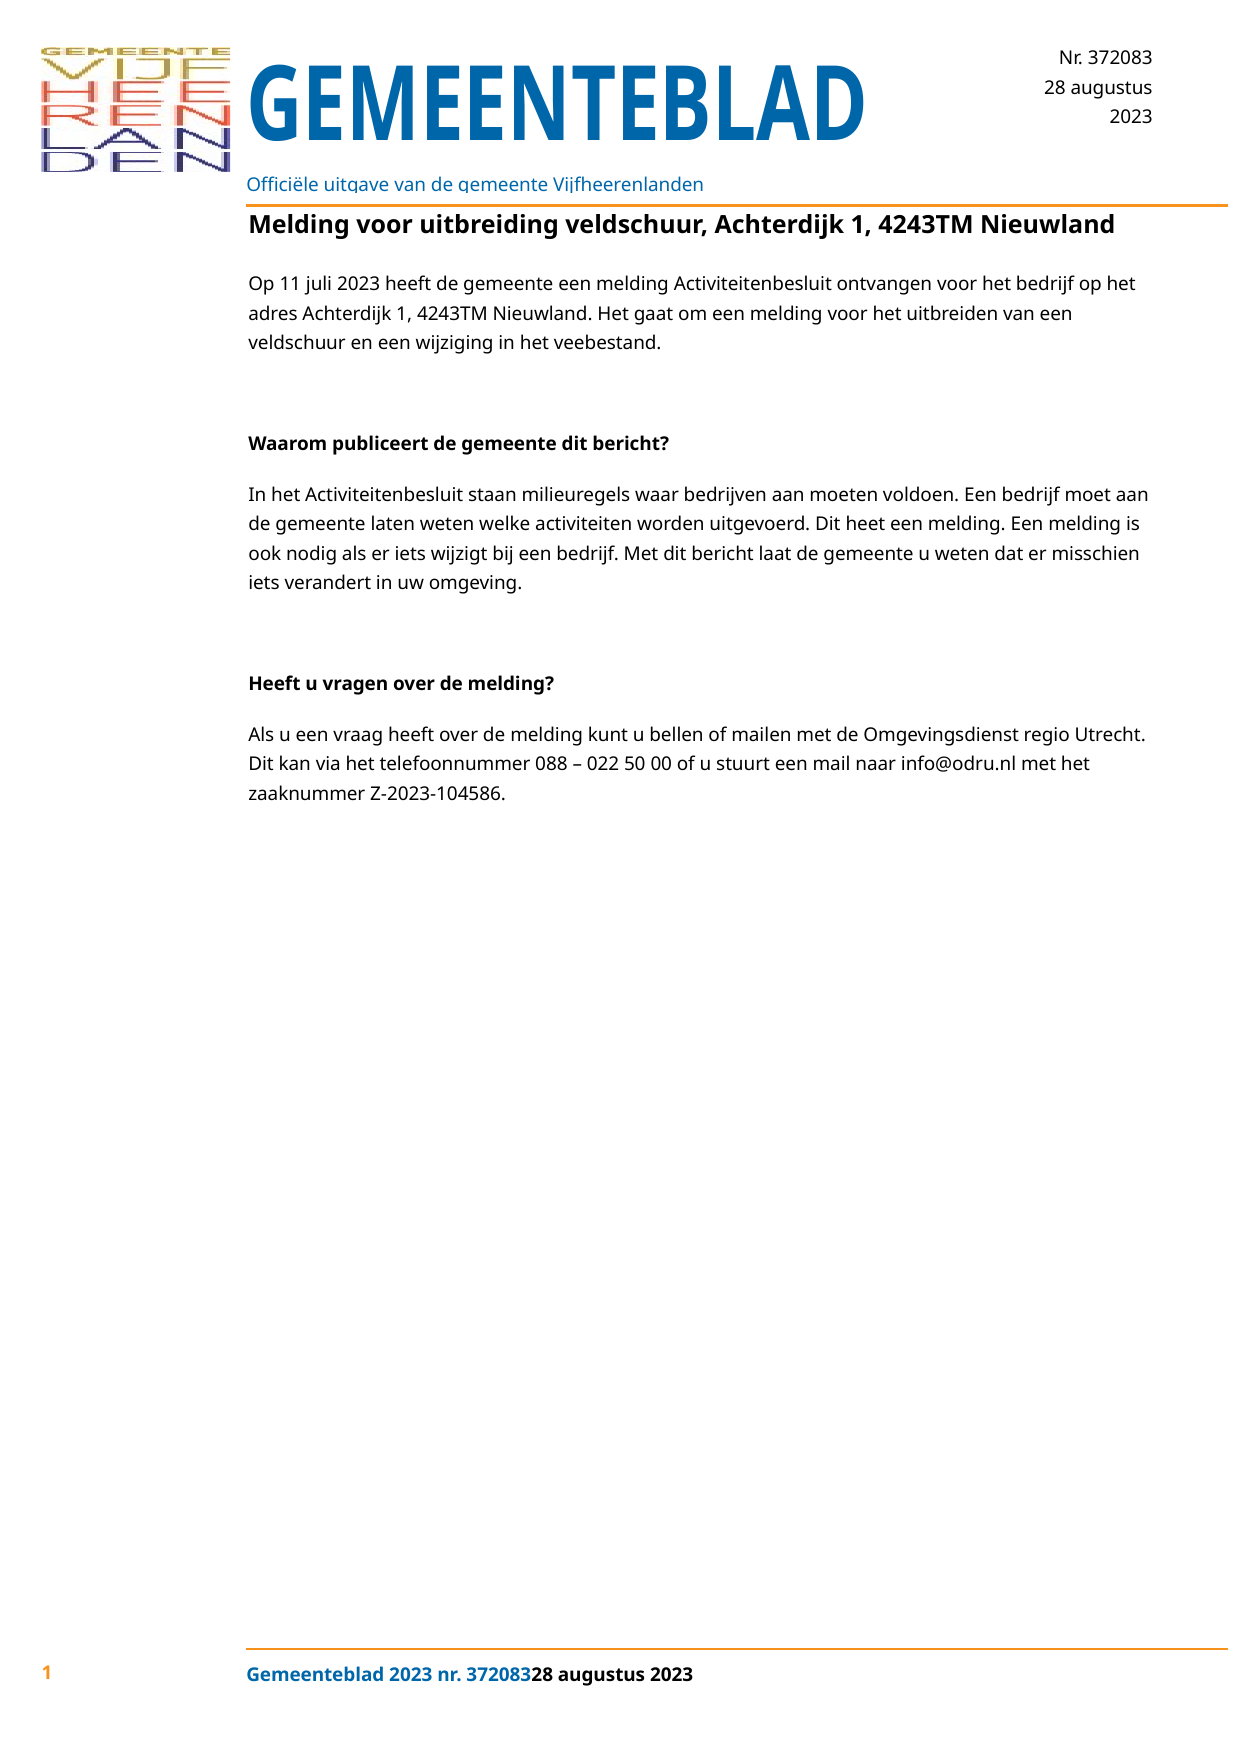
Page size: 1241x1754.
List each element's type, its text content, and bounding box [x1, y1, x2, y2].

text Op 11 juli 2023 heeft de gemeente een melding Activiteitenbesluit ontvangen voor het bedrijf op het adres Achterdijk 1, 4243TM Nieuwland. Het gaat om een melding voor het uitbreiden van een veldschuur en een wijziging in het veebestand. [248, 270, 1152, 355]
text Als u een vraag heeft over de melding kunt u bellen of mailen met de Omgevingsdienst regio Utrecht. Dit kan via het telefoonnummer 088 – 022 50 00 of u stuurt een mail naar info@odru.nl met het zaaknummer Z-2023-104586. [248, 721, 1152, 806]
text Heeft u vragen over de melding? [248, 670, 1152, 696]
text Melding voor uitbreiding veldschuur, Achterdijk 1, 4243TM Nieuwland [248, 207, 1152, 241]
text In het Activiteitenbesluit staan milieuregels waar bedrijven aan moeten voldoen. Een bedrijf moet aan de gemeente laten weten welke activiteiten worden uitgevoerd. Dit heet een melding. Een melding is ook nodig als er iets wijzigt bij een bedrijf. Met dit bericht laat de gemeente u weten dat er misschien iets verandert in uw omgeving. [248, 481, 1152, 595]
text Waarom publiceert de gemeente dit bericht? [248, 430, 1152, 456]
picture [41, 47, 231, 172]
